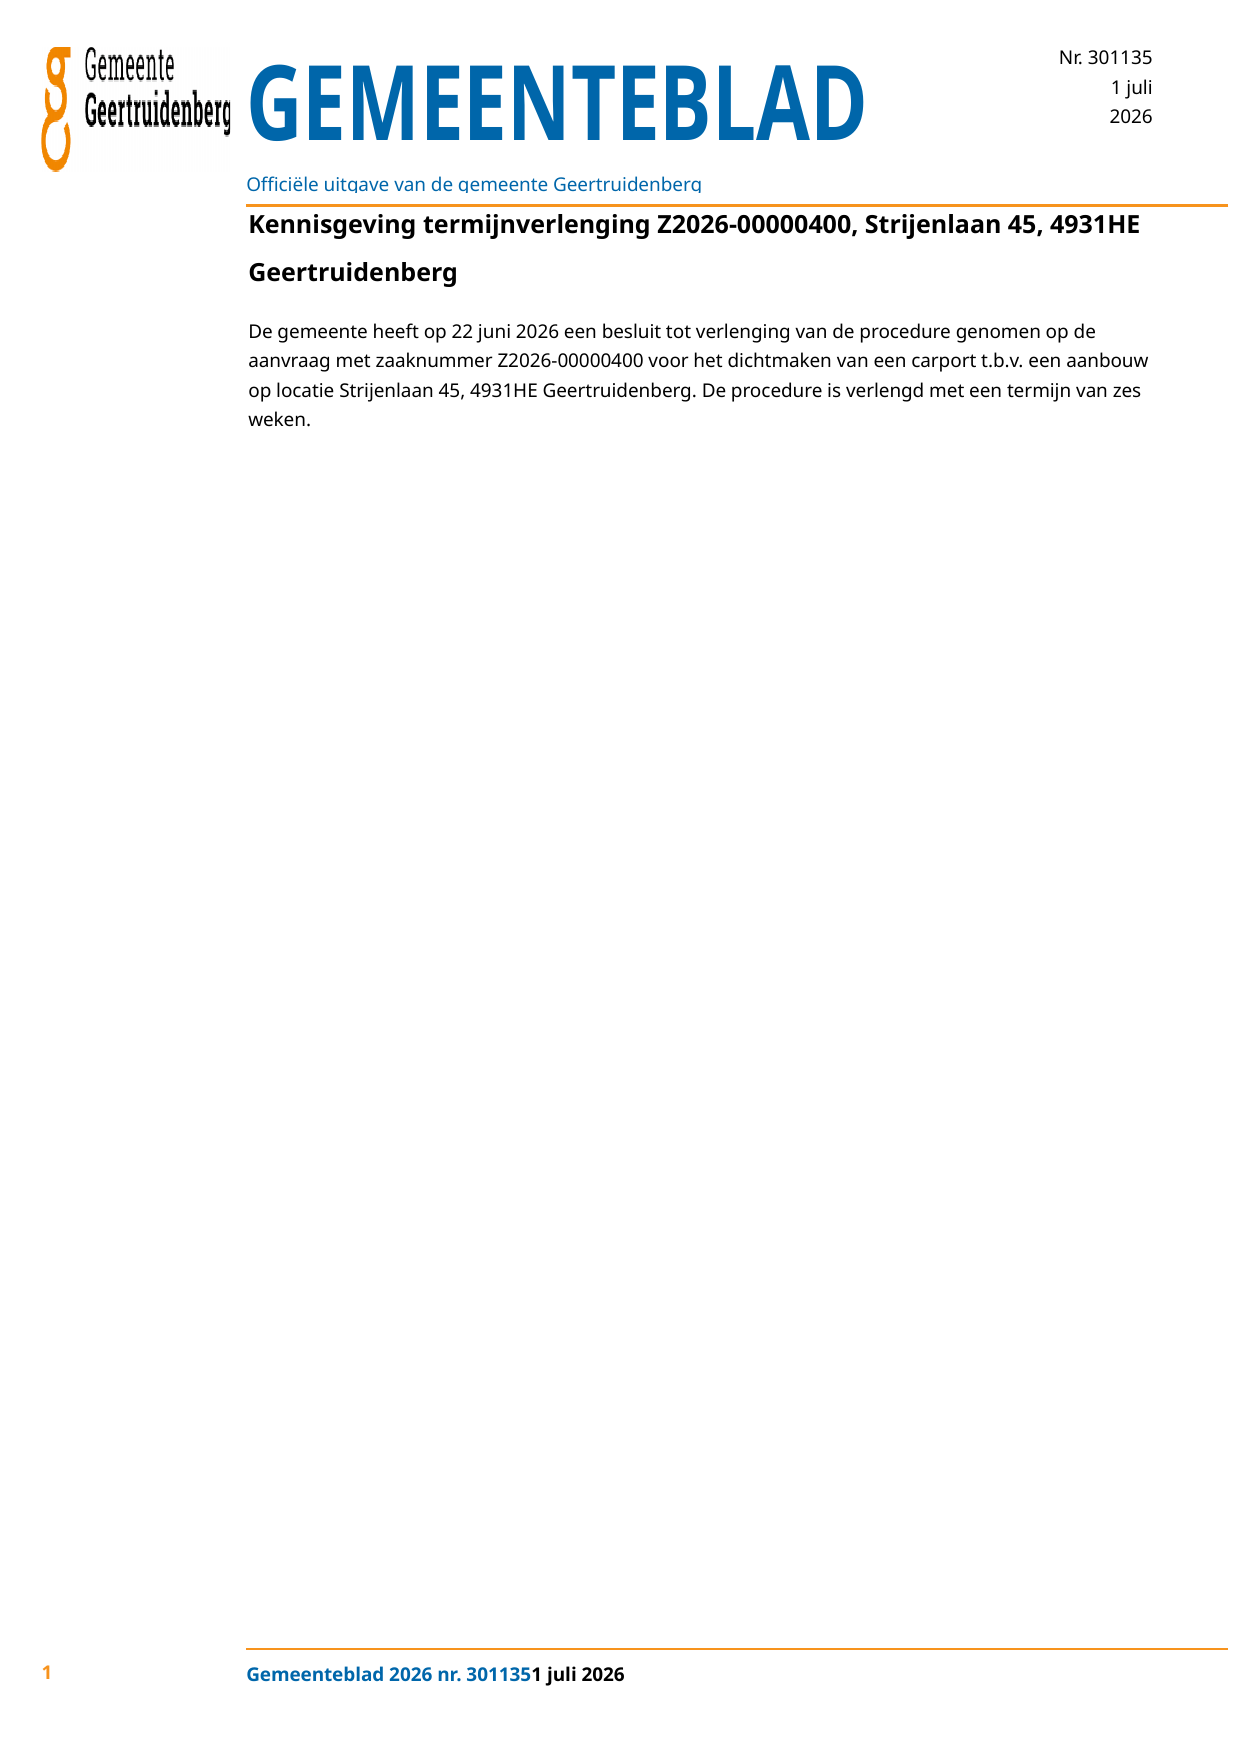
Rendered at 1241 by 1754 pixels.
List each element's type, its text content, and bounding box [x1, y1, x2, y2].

picture [41, 47, 231, 172]
text Kennisgeving termijnverlenging Z2026-00000400, Strijenlaan 45, 4931HE Geertruidenberg [248, 207, 1152, 288]
text De gemeente heeft op 22 juni 2026 een besluit tot verlenging van de procedure genomen op de aanvraag met zaaknummer Z2026-00000400 voor het dichtmaken van een carport t.b.v. een aanbouw op locatie Strijenlaan 45, 4931HE Geertruidenberg. De procedure is verlengd met een termijn van zes weken. [248, 318, 1152, 432]
